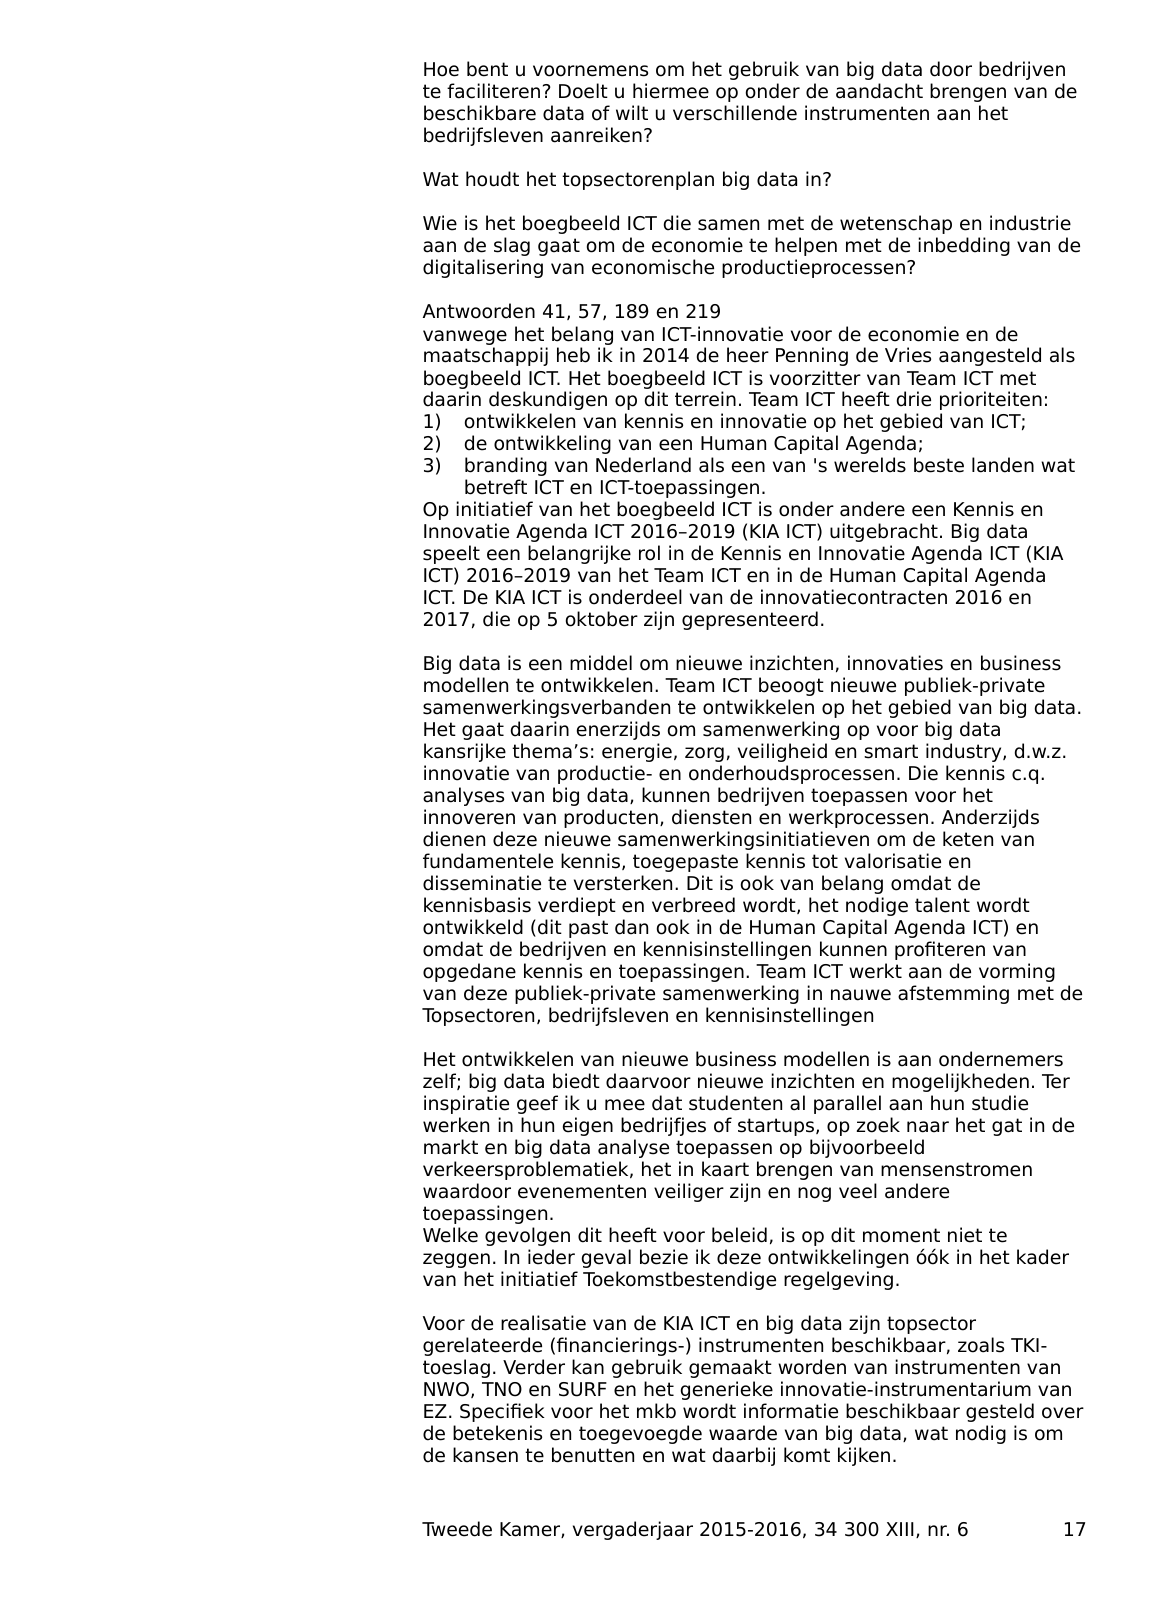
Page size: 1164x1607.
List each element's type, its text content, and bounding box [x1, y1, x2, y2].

text vanwege het belang van ICT-innovatie voor de economie en de maatschappij heb ik in 2014 de heer Penning de Vries aangesteld als boegbeeld ICT. Het boegbeeld ICT is voorzitter van Team ICT met daarin deskundigen op dit terrein. Team ICT heeft drie prioriteiten: [422, 323, 1087, 411]
text Big data is een middel om nieuwe inzichten, innovaties en business modellen te ontwikkelen. Team ICT beoogt nieuwe publiek-private samenwerkingsverbanden te ontwikkelen op het gebied van big data. Het gaat daarin enerzijds om samenwerking op voor big data kansrijke thema’s: energie, zorg, veiligheid en smart industry, d.w.z. innovatie van productie- en onderhoudsprocessen. Die kennis c.q. analyses van big data, kunnen bedrijven toepassen voor het innoveren van producten, diensten en werkprocessen. Anderzijds dienen deze nieuwe samenwerkingsinitiatieven om de keten van fundamentele kennis, toegepaste kennis tot valorisatie en disseminatie te versterken. Dit is ook van belang omdat de kennisbasis verdiept en verbreed wordt, het nodige talent wordt ontwikkeld (dit past dan ook in de Human Capital Agenda ICT) en omdat de bedrijven en kennisinstellingen kunnen profiteren van opgedane kennis en toepassingen. Team ICT werkt aan de vorming van deze publiek-private samenwerking in nauwe afstemming met de Topsectoren, bedrijfsleven en kennisinstellingen [422, 653, 1087, 1027]
text 3) branding van Nederland als een van 's werelds beste landen wat betreft ICT en ICT-toepassingen. [422, 455, 1087, 499]
text 2) de ontwikkeling van een Human Capital Agenda; [422, 433, 1087, 455]
text Antwoorden 41, 57, 189 en 219 [422, 301, 1087, 323]
text Welke gevolgen dit heeft voor beleid, is op dit moment niet te zeggen. In ieder geval bezie ik deze ontwikkelingen óók in het kader van het initiatief Toekomstbestendige regelgeving. [422, 1225, 1087, 1291]
text Voor de realisatie van de KIA ICT en big data zijn topsector gerelateerde (financierings-) instrumenten beschikbaar, zoals TKI-toeslag. Verder kan gebruik gemaakt worden van instrumenten van NWO, TNO en SURF en het generieke innovatie-instrumentarium van EZ. Specifiek voor het mkb wordt informatie beschikbaar gesteld over de betekenis en toegevoegde waarde van big data, wat nodig is om de kansen te benutten en wat daarbij komt kijken. [422, 1313, 1087, 1467]
text Op initiatief van het boegbeeld ICT is onder andere een Kennis en Innovatie Agenda ICT 2016–2019 (KIA ICT) uitgebracht. Big data speelt een belangrijke rol in de Kennis en Innovatie Agenda ICT (KIA ICT) 2016–2019 van het Team ICT en in de Human Capital Agenda ICT. De KIA ICT is onderdeel van de innovatiecontracten 2016 en 2017, die op 5 oktober zijn gepresenteerd. [422, 499, 1087, 631]
text Wie is het boegbeeld ICT die samen met de wetenschap en industrie aan de slag gaat om de economie te helpen met de inbedding van de digitalisering van economische productieprocessen? [422, 213, 1087, 279]
text Het ontwikkelen van nieuwe business modellen is aan ondernemers zelf; big data biedt daarvoor nieuwe inzichten en mogelijkheden. Ter inspiratie geef ik u mee dat studenten al parallel aan hun studie werken in hun eigen bedrijfjes of startups, op zoek naar het gat in de markt en big data analyse toepassen op bijvoorbeeld verkeersproblematiek, het in kaart brengen van mensenstromen waardoor evenementen veiliger zijn en nog veel andere toepassingen. [422, 1049, 1087, 1225]
text Wat houdt het topsectorenplan big data in? [422, 169, 1087, 191]
text Hoe bent u voornemens om het gebruik van big data door bedrijven te faciliteren? Doelt u hiermee op onder de aandacht brengen van de beschikbare data of wilt u verschillende instrumenten aan het bedrijfsleven aanreiken? [422, 59, 1087, 147]
text 1) ontwikkelen van kennis en innovatie op het gebied van ICT; [422, 411, 1087, 433]
